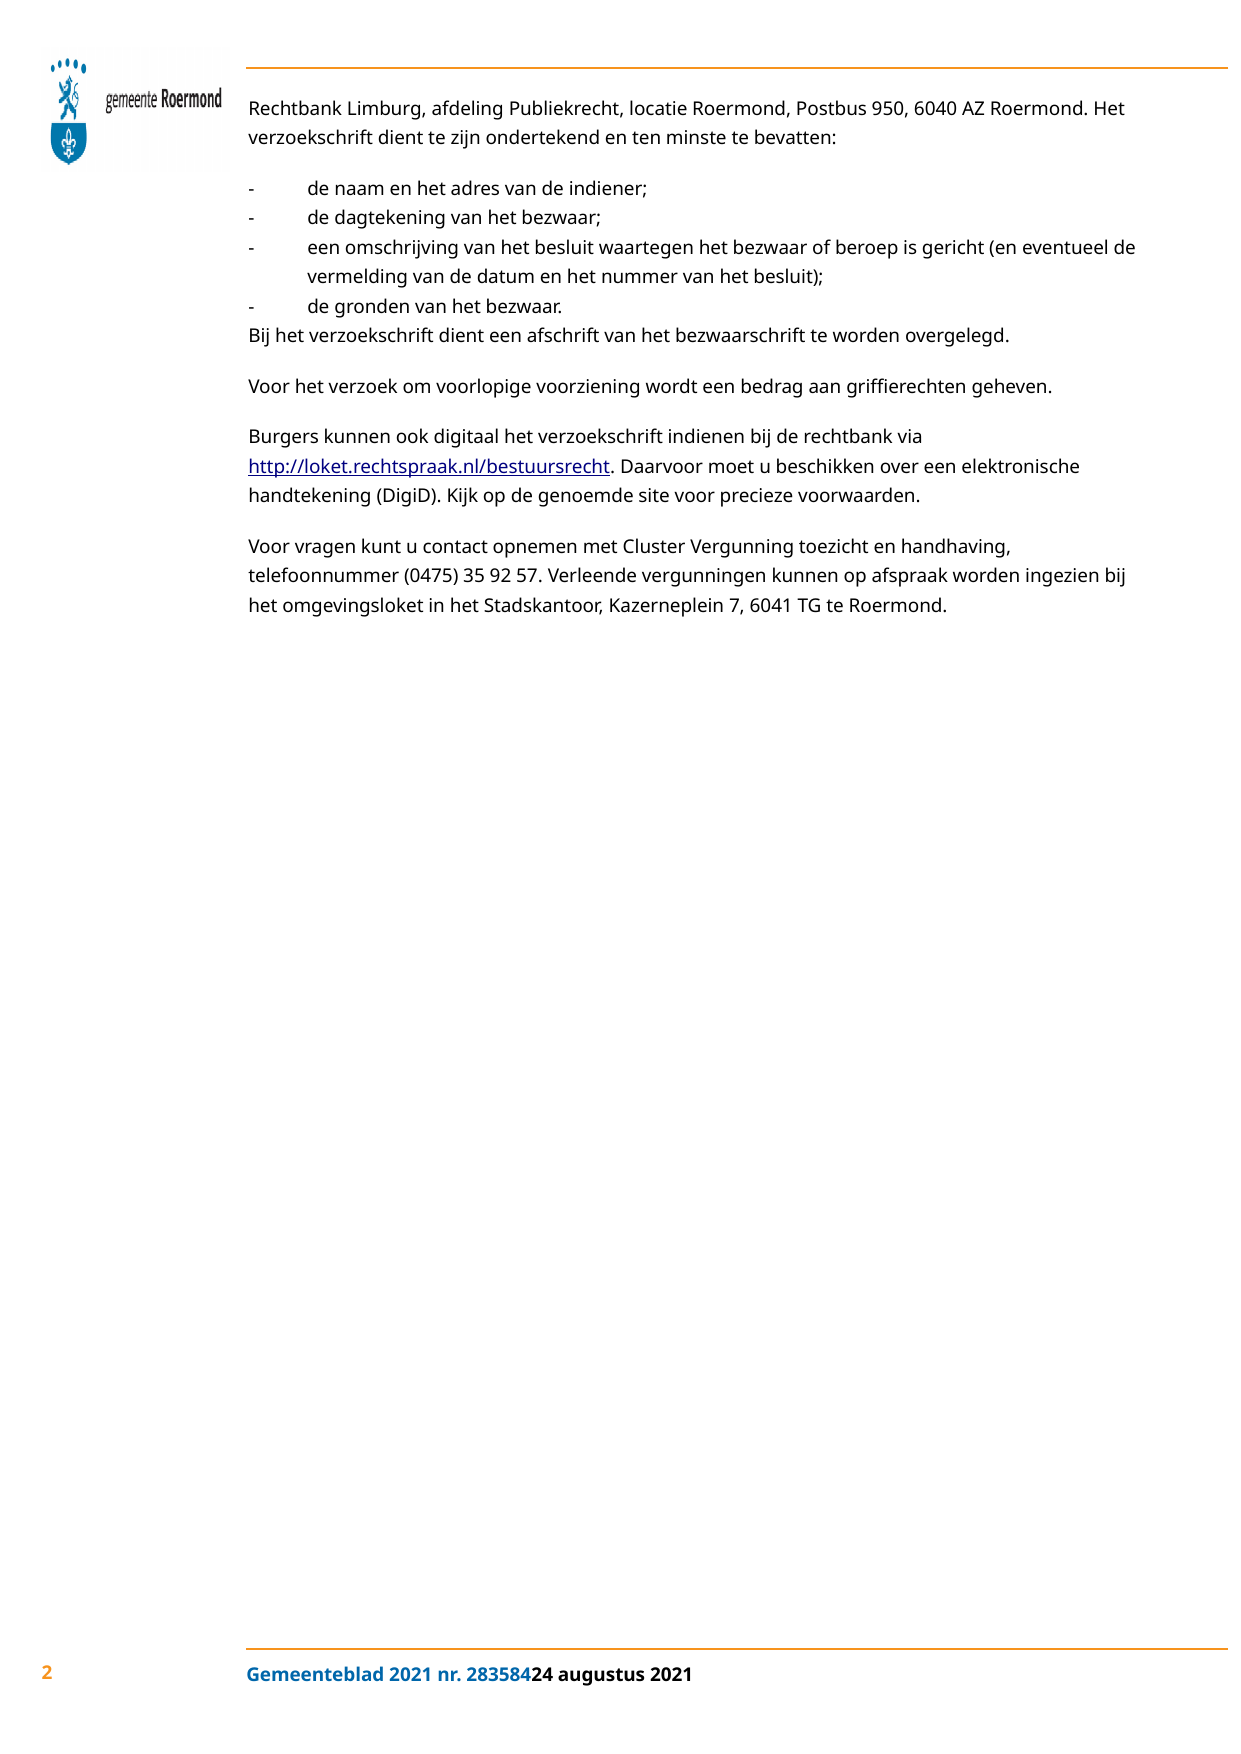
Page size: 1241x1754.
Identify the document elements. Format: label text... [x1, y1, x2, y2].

text Burgers kunnen ook digitaal het verzoekschrift indienen bij de rechtbank via http://loket.rechtspraak.nl/bestuursrecht. Daarvoor moet u beschikken over een elektronische handtekening (DigiD). Kijk op de genoemde site voor precieze voorwaarden. [248, 423, 1152, 508]
list de naam en het adres van de indiener; [248, 175, 1152, 201]
list de gronden van het bezwaar. [248, 293, 1152, 319]
picture [41, 47, 231, 172]
text Voor het verzoek om voorlopige voorziening wordt een bedrag aan griffierechten geheven. [248, 373, 1152, 399]
list een omschrijving van het besluit waartegen het bezwaar of beroep is gericht (en eventueel de vermelding van de datum en het nummer van het besluit); [248, 234, 1152, 289]
list de dagtekening van het bezwaar; [248, 204, 1152, 230]
text Rechtbank Limburg, afdeling Publiekrecht, locatie Roermond, Postbus 950, 6040 AZ Roermond. Het verzoekschrift dient te zijn ondertekend en ten minste te bevatten: [248, 95, 1152, 150]
text Bij het verzoekschrift dient een afschrift van het bezwaarschrift te worden overgelegd. [248, 323, 1152, 348]
text Voor vragen kunt u contact opnemen met Cluster Vergunning toezicht en handhaving, telefoonnummer (0475) 35 92 57. Verleende vergunningen kunnen op afspraak worden ingezien bij het omgevingsloket in het Stadskantoor, Kazerneplein 7, 6041 TG te Roermond. [248, 533, 1152, 618]
